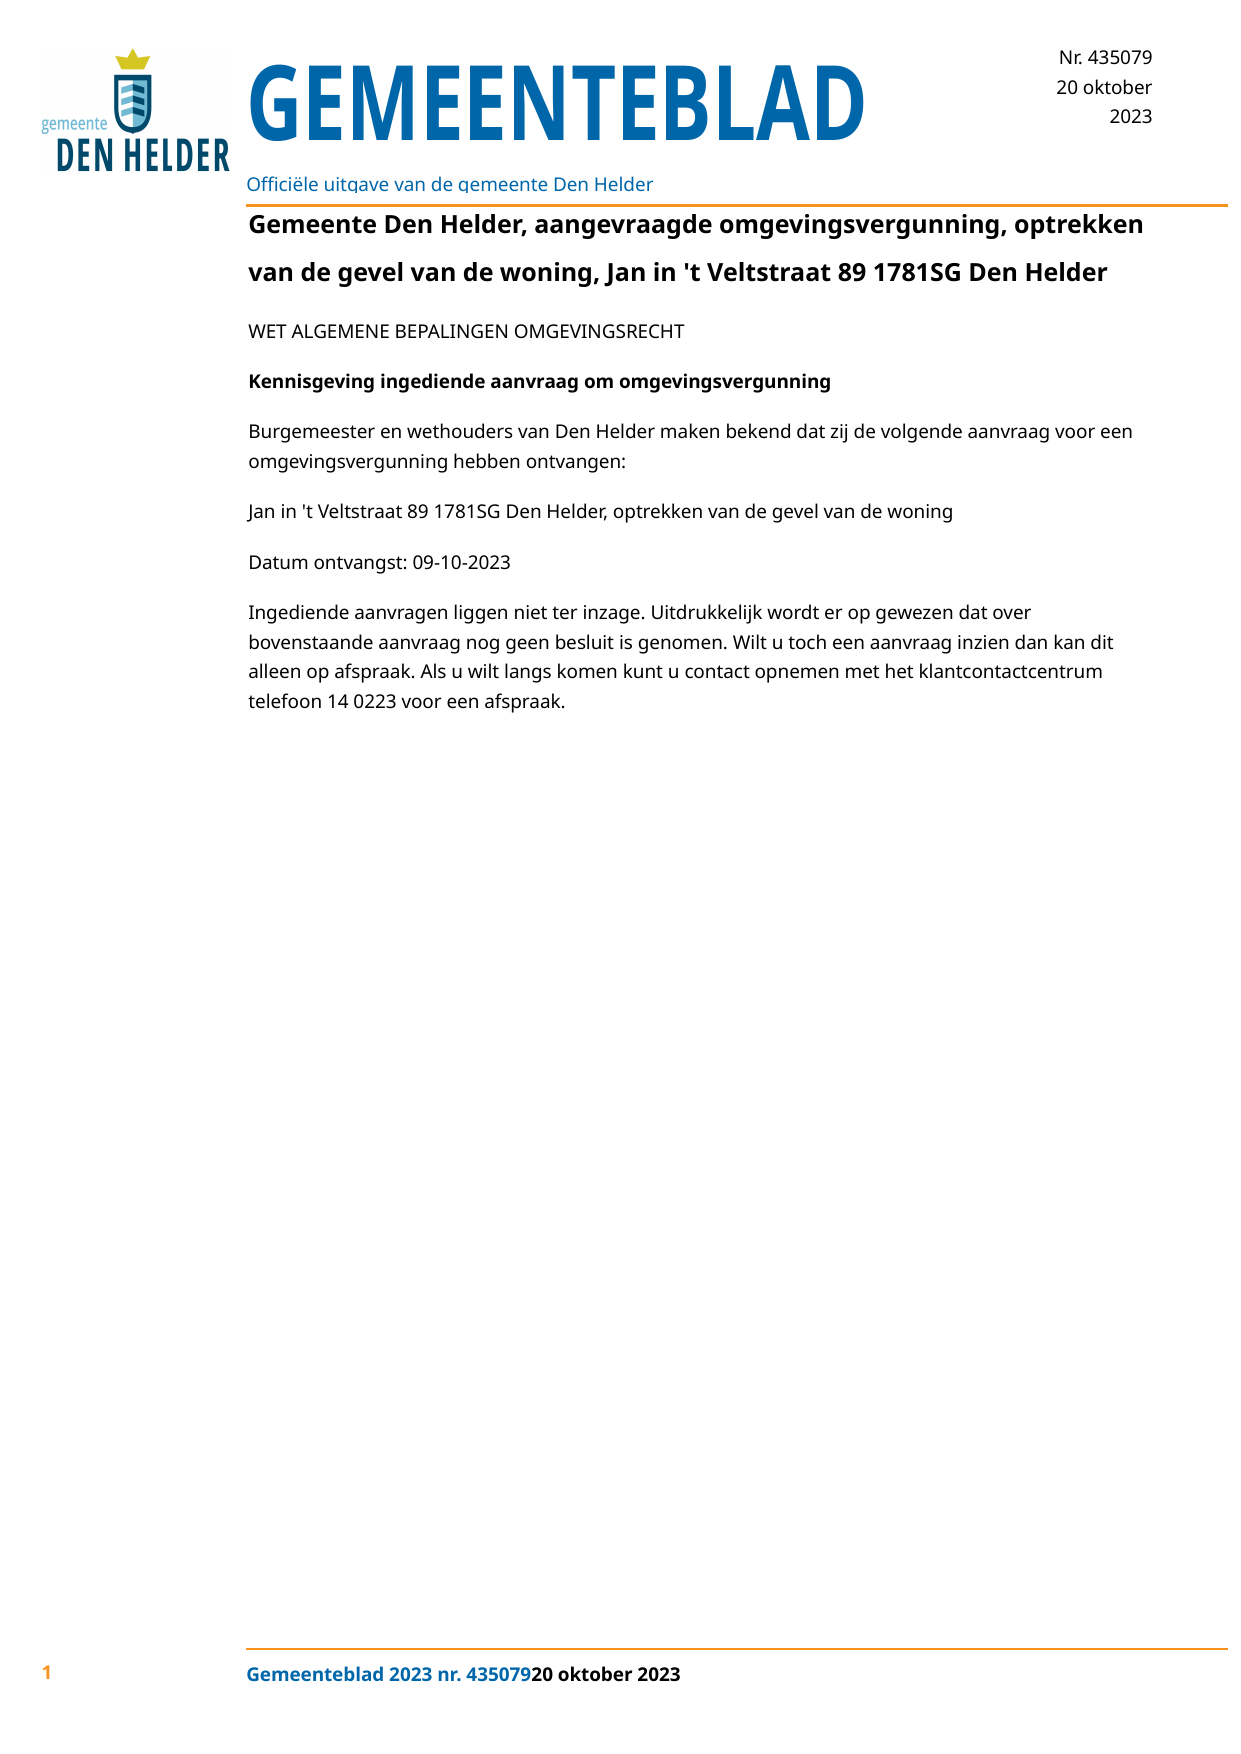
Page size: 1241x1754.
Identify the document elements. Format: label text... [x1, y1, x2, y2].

text Datum ontvangst: 09-10-2023 [248, 549, 1152, 575]
picture [182, 144, 187, 165]
picture [41, 47, 231, 172]
picture [130, 157, 135, 172]
text WET ALGEMENE BEPALINGEN OMGEVINGSRECHT [248, 318, 1152, 344]
text Jan in 't Veltstraat 89 1781SG Den Helder, optrekken van de gevel van de woning [248, 499, 1152, 524]
picture [63, 144, 68, 165]
picture [220, 160, 224, 172]
text Burgemeester en wethouders van Den Helder maken bekend dat zij de volgende aanvraag voor een omgevingsvergunning hebben ontvangen: [248, 419, 1152, 474]
text Kennisgeving ingediende aanvraag om omgevingsvergunning [248, 368, 1152, 394]
picture [100, 154, 106, 172]
text Ingediende aanvragen liggen niet ter inzage. Uitdrukkelijk wordt er op gewezen dat over bovenstaande aanvraag nog geen besluit is genomen. Wilt u toch een aanvraag inzien dan kan dit alleen op afspraak. Als u wilt langs komen kunt u contact opnemen met het klantcontactcentrum telefoon 14 0223 voor een afspraak. [248, 599, 1152, 714]
text Gemeente Den Helder, aangevraagde omgevingsvergunning, optrekken van de gevel van de woning, Jan in 't Veltstraat 89 1781SG Den Helder [248, 207, 1152, 288]
